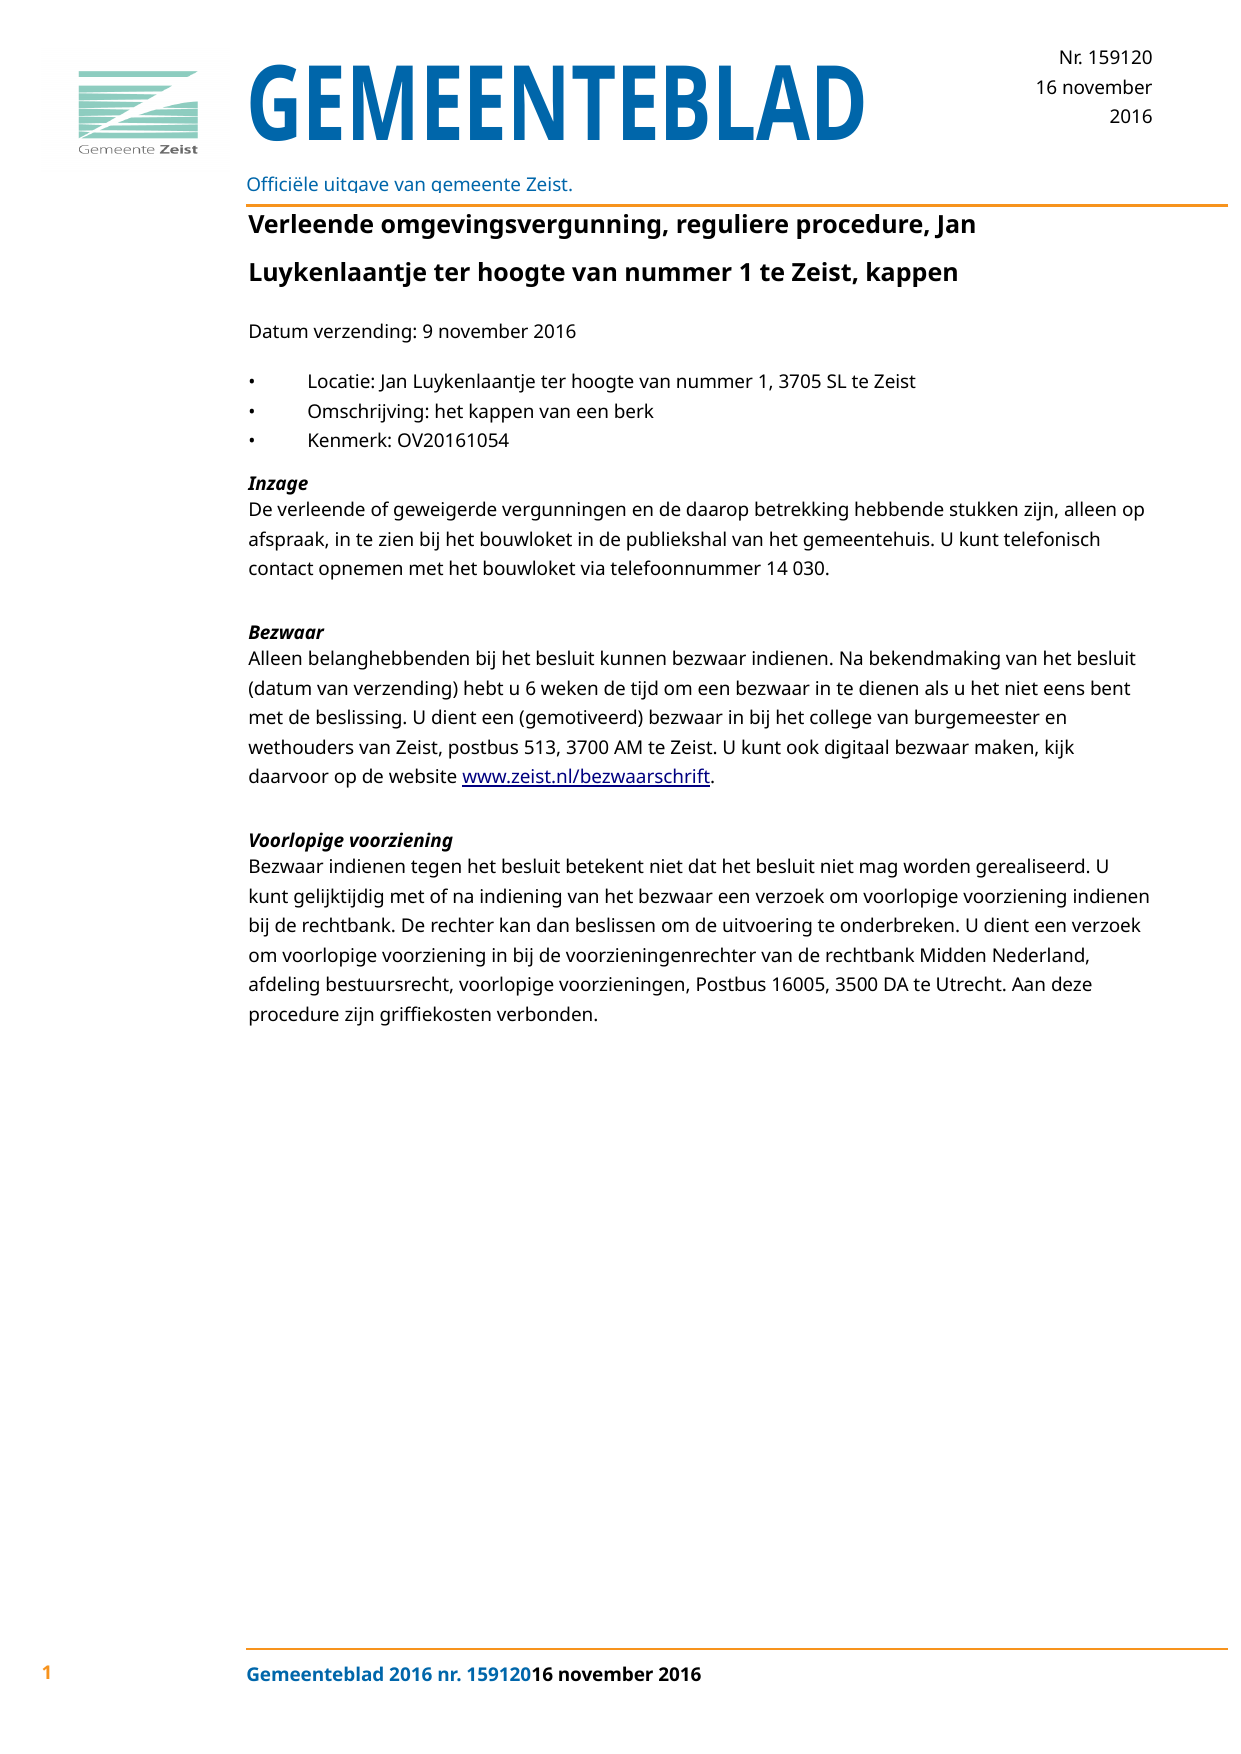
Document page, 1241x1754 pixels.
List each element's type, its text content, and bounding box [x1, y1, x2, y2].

list Locatie: Jan Luykenlaantje ter hoogte van nummer 1, 3705 SL te Zeist [248, 368, 1152, 394]
picture [41, 47, 231, 172]
text Verleende omgevingsvergunning, reguliere procedure, Jan Luykenlaantje ter hoogte van nummer 1 te Zeist, kappen [248, 207, 1152, 288]
text Alleen belanghebbenden bij het besluit kunnen bezwaar indienen. Na bekendmaking van het besluit (datum van verzending) hebt u 6 weken de tijd om een bezwaar in te dienen als u het niet eens bent met de beslissing. U dient een (gemotiveerd) bezwaar in bij het college van burgemeester en wethouders van Zeist, postbus 513, 3700 AM te Zeist. U kunt ook digitaal bezwaar maken, kijk daarvoor op de website www.zeist.nl/bezwaarschrift. [248, 645, 1152, 789]
list Kenmerk: OV20161054 [248, 427, 1152, 453]
text Inzage [248, 471, 1152, 496]
text Bezwaar [248, 619, 1152, 645]
list Omschrijving: het kappen van een berk [248, 398, 1152, 424]
text De verleende of geweigerde vergunningen en de daarop betrekking hebbende stukken zijn, alleen op afspraak, in te zien bij het bouwloket in de publiekshal van het gemeentehuis. U kunt telefonisch contact opnemen met het bouwloket via telefoonnummer 14 030. [248, 496, 1152, 581]
text Voorlopige voorziening [248, 827, 1152, 853]
text Bezwaar indienen tegen het besluit betekent niet dat het besluit niet mag worden gerealiseerd. U kunt gelijktijdig met of na indiening van het bezwaar een verzoek om voorlopige voorziening indienen bij de rechtbank. De rechter kan dan beslissen om de uitvoering te onderbreken. U dient een verzoek om voorlopige voorziening in bij de voorzieningenrechter van de rechtbank Midden Nederland, afdeling bestuursrecht, voorlopige voorzieningen, Postbus 16005, 3500 DA te Utrecht. Aan deze procedure zijn griffiekosten verbonden. [248, 853, 1152, 1027]
text Datum verzending: 9 november 2016 [248, 318, 1152, 344]
